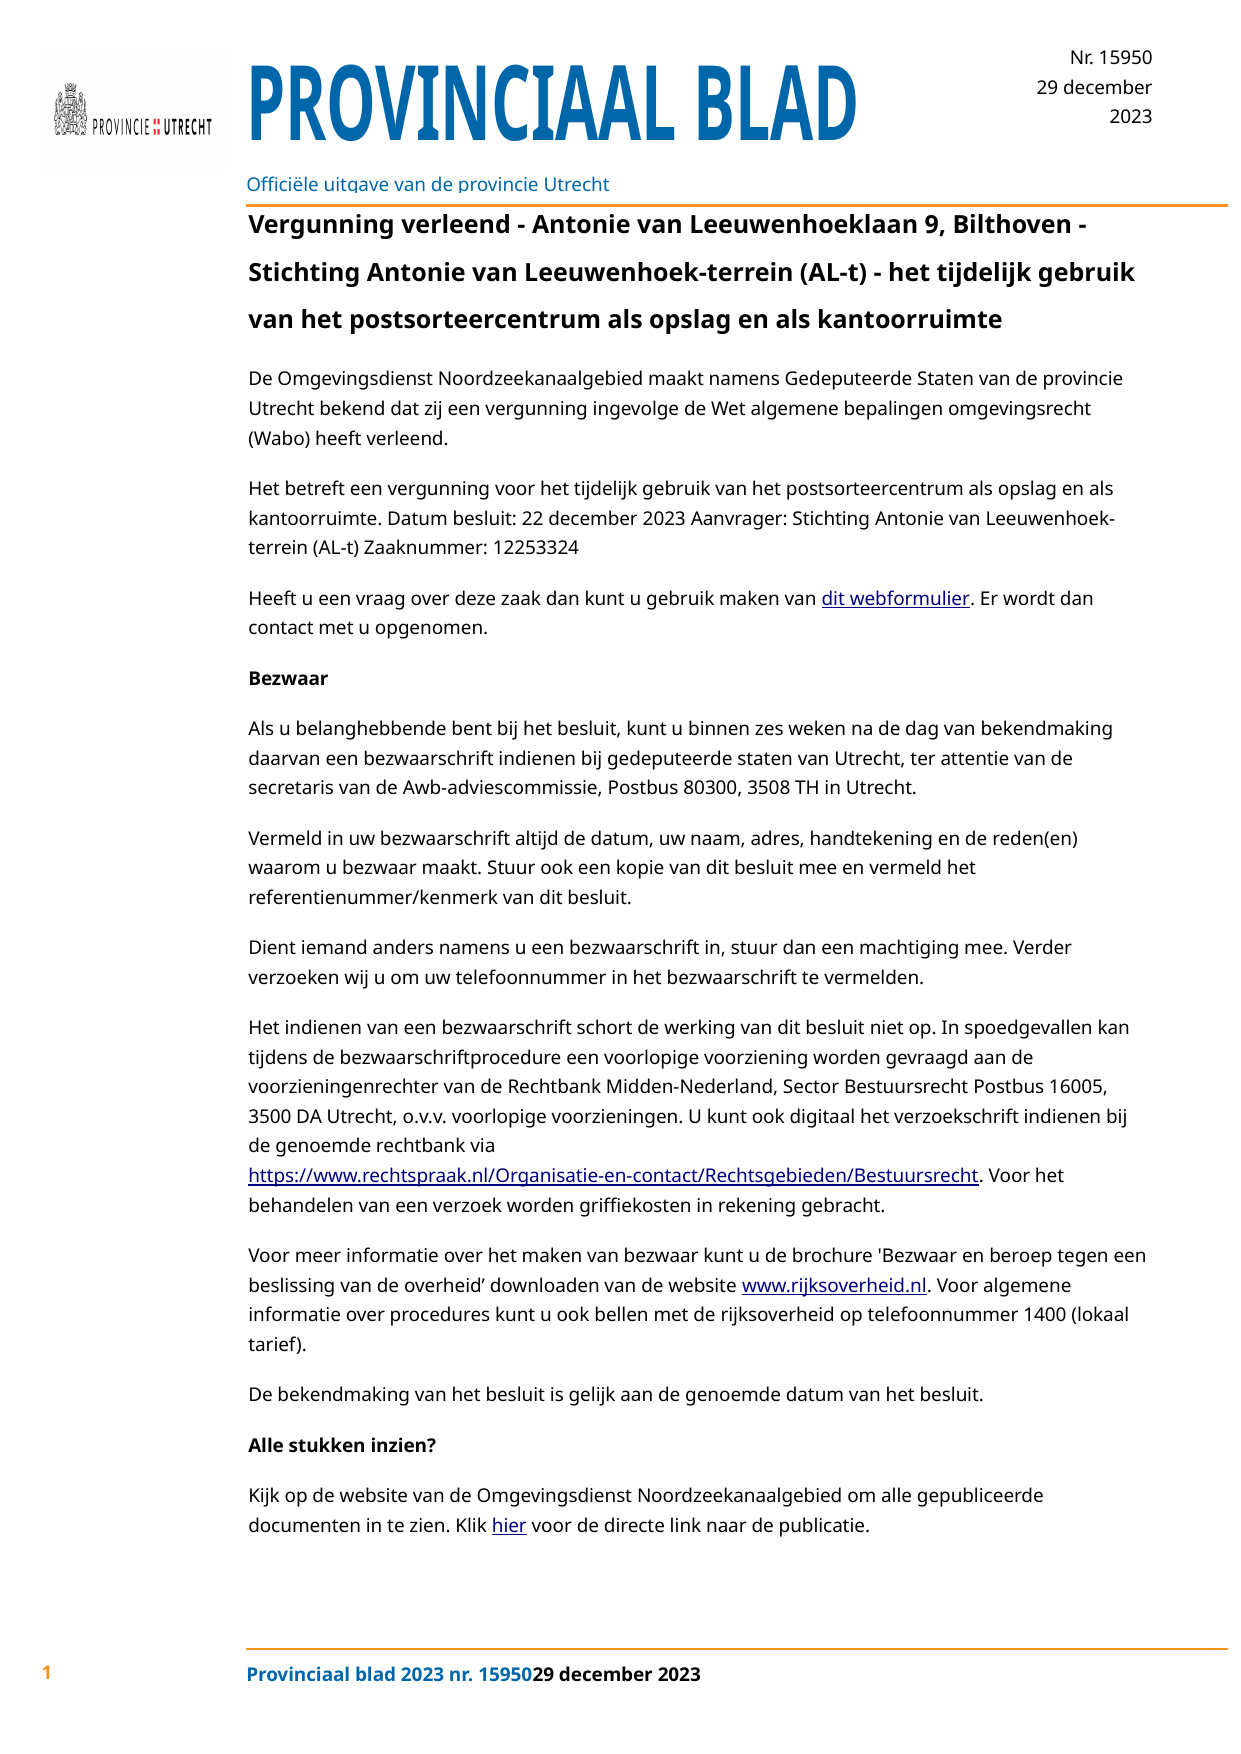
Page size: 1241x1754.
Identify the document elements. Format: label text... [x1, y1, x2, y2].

text Het betreft een vergunning voor het tijdelijk gebruik van het postsorteercentrum als opslag en als kantoorruimte. Datum besluit: 22 december 2023 Aanvrager: Stichting Antonie van Leeuwenhoek-terrein (AL-t) Zaaknummer: 12253324 [248, 475, 1152, 560]
text Heeft u een vraag over deze zaak dan kunt u gebruik maken van dit webformulier. Er wordt dan contact met u opgenomen. [248, 585, 1152, 640]
picture [41, 47, 231, 172]
text Het indienen van een bezwaarschrift schort de werking van dit besluit niet op. In spoedgevallen kan tijdens de bezwaarschriftprocedure een voorlopige voorziening worden gevraagd aan de voorzieningenrechter van de Rechtbank Midden-Nederland, Sector Bestuursrecht Postbus 16005, 3500 DA Utrecht, o.v.v. voorlopige voorzieningen. U kunt ook digitaal het verzoekschrift indienen bij de genoemde rechtbank via https://www.rechtspraak.nl/Organisatie-en-contact/Rechtsgebieden/Bestuursrecht. Voor het behandelen van een verzoek worden griffiekosten in rekening gebracht. [248, 1014, 1152, 1217]
text Als u belanghebbende bent bij het besluit, kunt u binnen zes weken na de dag van bekendmaking daarvan een bezwaarschrift indienen bij gedeputeerde staten van Utrecht, ter attentie van de secretaris van de Awb-adviescommissie, Postbus 80300, 3508 TH in Utrecht. [248, 715, 1152, 800]
text Vergunning verleend - Antonie van Leeuwenhoeklaan 9, Bilthoven - Stichting Antonie van Leeuwenhoek-terrein (AL-t) - het tijdelijk gebruik van het postsorteercentrum als opslag en als kantoorruimte [248, 207, 1152, 336]
text Voor meer informatie over het maken van bezwaar kunt u de brochure 'Bezwaar en beroep tegen een beslissing van de overheid’ downloaden van de website www.rijksoverheid.nl. Voor algemene informatie over procedures kunt u ook bellen met de rijksoverheid op telefoonnummer 1400 (lokaal tarief). [248, 1242, 1152, 1357]
text Vermeld in uw bezwaarschrift altijd de datum, uw naam, adres, handtekening en de reden(en) waarom u bezwaar maakt. Stuur ook een kopie van dit besluit mee en vermeld het referentienummer/kenmerk van dit besluit. [248, 825, 1152, 909]
text Kijk op de website van de Omgevingsdienst Noordzeekanaalgebied om alle gepubliceerde documenten in te zien. Klik hier voor de directe link naar de publicatie. [248, 1482, 1152, 1537]
text Alle stukken inzien? [248, 1432, 1152, 1457]
text Bezwaar [248, 665, 1152, 690]
text Dient iemand anders namens u een bezwaarschrift in, stuur dan een machtiging mee. Verder verzoeken wij u om uw telefoonnummer in het bezwaarschrift te vermelden. [248, 934, 1152, 989]
text De bekendmaking van het besluit is gelijk aan de genoemde datum van het besluit. [248, 1381, 1152, 1407]
text De Omgevingsdienst Noordzeekanaalgebied maakt namens Gedeputeerde Staten van de provincie Utrecht bekend dat zij een vergunning ingevolge de Wet algemene bepalingen omgevingsrecht (Wabo) heeft verleend. [248, 366, 1152, 450]
